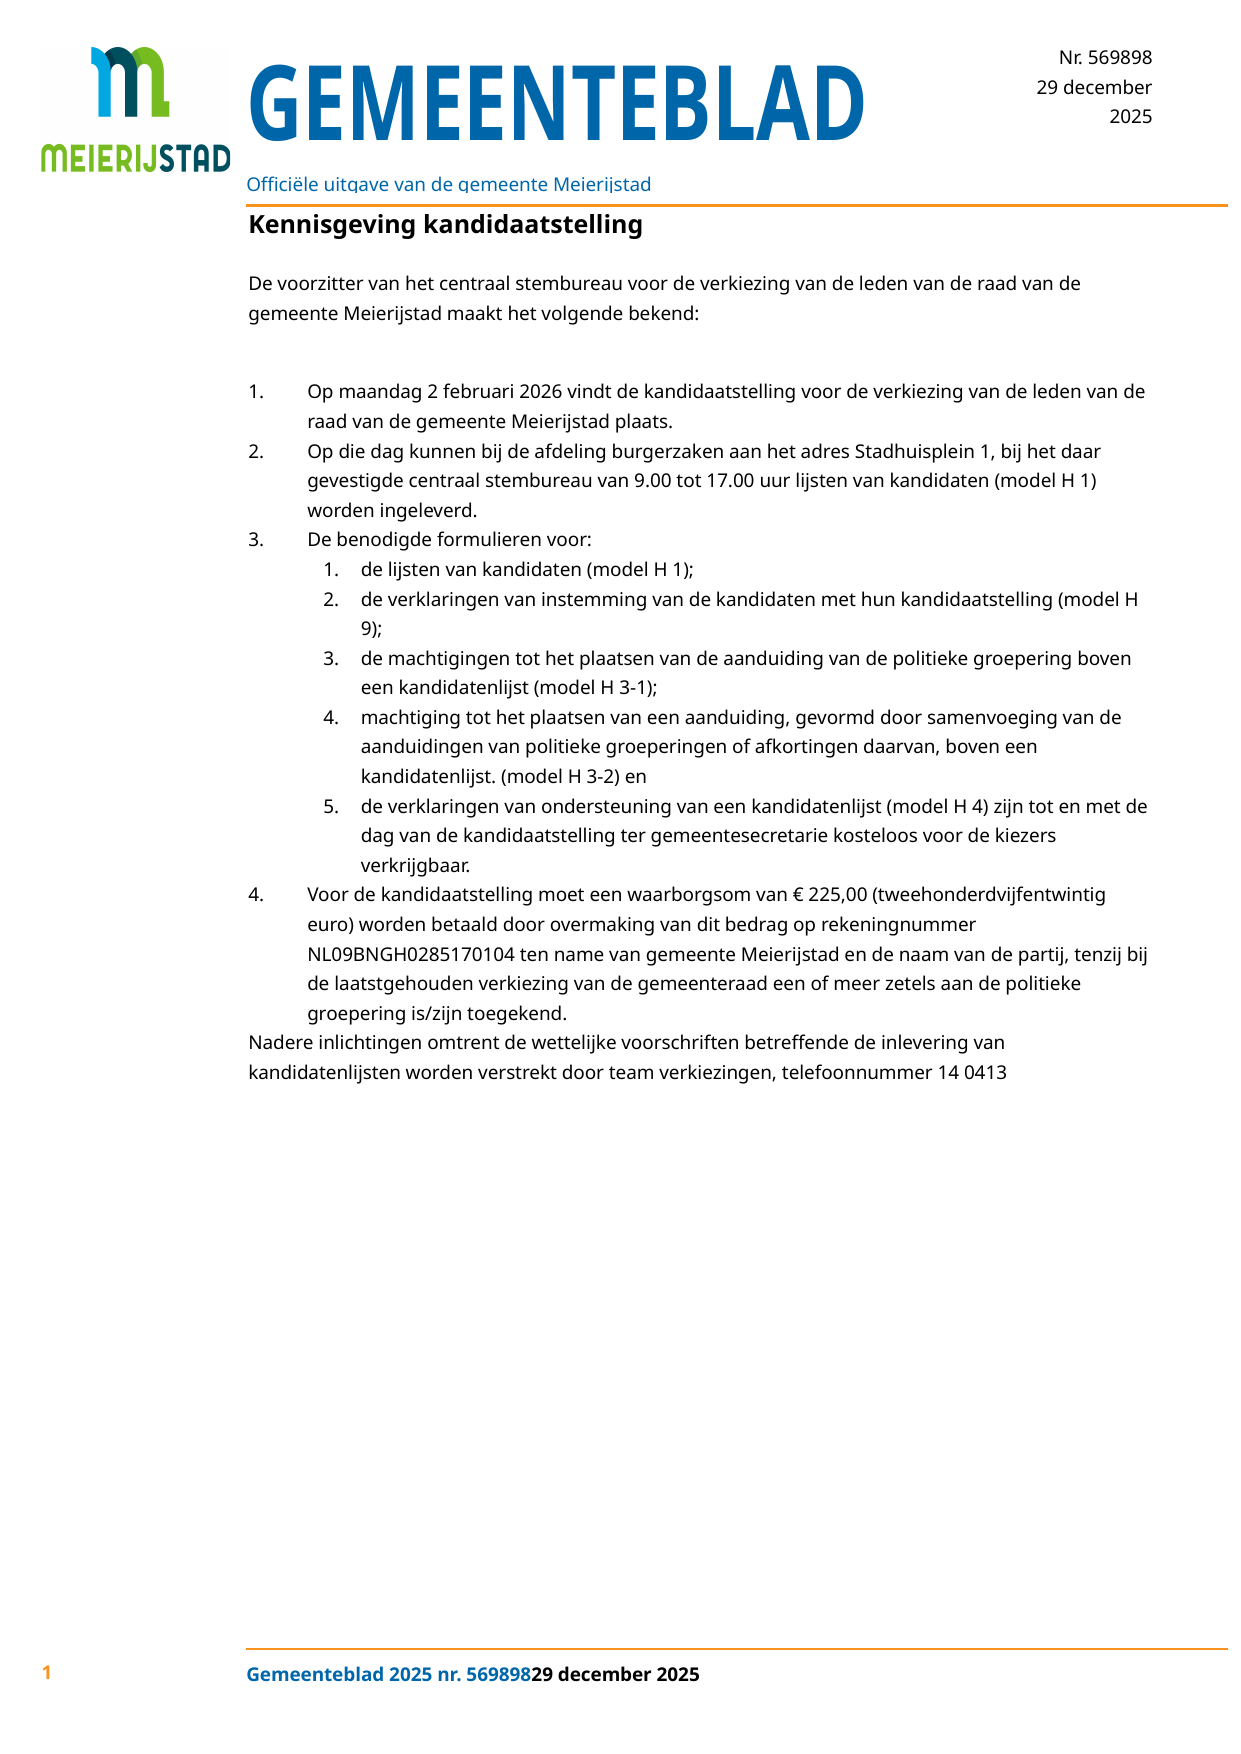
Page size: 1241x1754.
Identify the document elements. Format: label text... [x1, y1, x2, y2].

list Op maandag 2 februari 2026 vindt de kandidaatstelling voor de verkiezing van de leden van de raad van de gemeente Meierijstad plaats. [248, 379, 1152, 434]
list Op die dag kunnen bij de afdeling burgerzaken aan het adres Stadhuisplein 1, bij het daar gevestigde centraal stembureau van 9.00 tot 17.00 uur lijsten van kandidaten (model H 1) worden ingeleverd. [248, 438, 1152, 523]
text Nadere inlichtingen omtrent de wettelijke voorschriften betreffende de inlevering van kandidatenlijsten worden verstrekt door team verkiezingen, telefoonnummer 14 0413 [248, 1029, 1152, 1085]
picture [41, 47, 231, 172]
list de machtigingen tot het plaatsen van de aanduiding van de politieke groepering boven een kandidatenlijst (model H 3-1); [323, 645, 1152, 700]
list de verklaringen van ondersteuning van een kandidatenlijst (model H 4) zijn tot en met de dag van de kandidaatstelling ter gemeentesecretarie kosteloos voor de kiezers verkrijgbaar. [323, 793, 1152, 878]
list machtiging tot het plaatsen van een aanduiding, gevormd door samenvoeging van de aanduidingen van politieke groeperingen of afkortingen daarvan, boven een kandidatenlijst. (model H 3-2) en [323, 704, 1152, 789]
list de verklaringen van instemming van de kandidaten met hun kandidaatstelling (model H 9); [323, 586, 1152, 641]
text De voorzitter van het centraal stembureau voor de verkiezing van de leden van de raad van de gemeente Meierijstad maakt het volgende bekend: [248, 270, 1152, 326]
text Kennisgeving kandidaatstelling [248, 207, 1152, 241]
list Voor de kandidaatstelling moet een waarborgsom van € 225,00 (tweehonderdvijfentwintig euro) worden betaald door overmaking van dit bedrag op rekeningnummer NL09BNGH0285170104 ten name van gemeente Meierijstad en de naam van de partij, tenzij bij de laatstgehouden verkiezing van de gemeenteraad een of meer zetels aan de politieke groepering is/zijn toegekend. [248, 882, 1152, 1026]
list De benodigde formulieren voor: [248, 527, 1152, 552]
list de lijsten van kandidaten (model H 1); [323, 556, 1152, 582]
